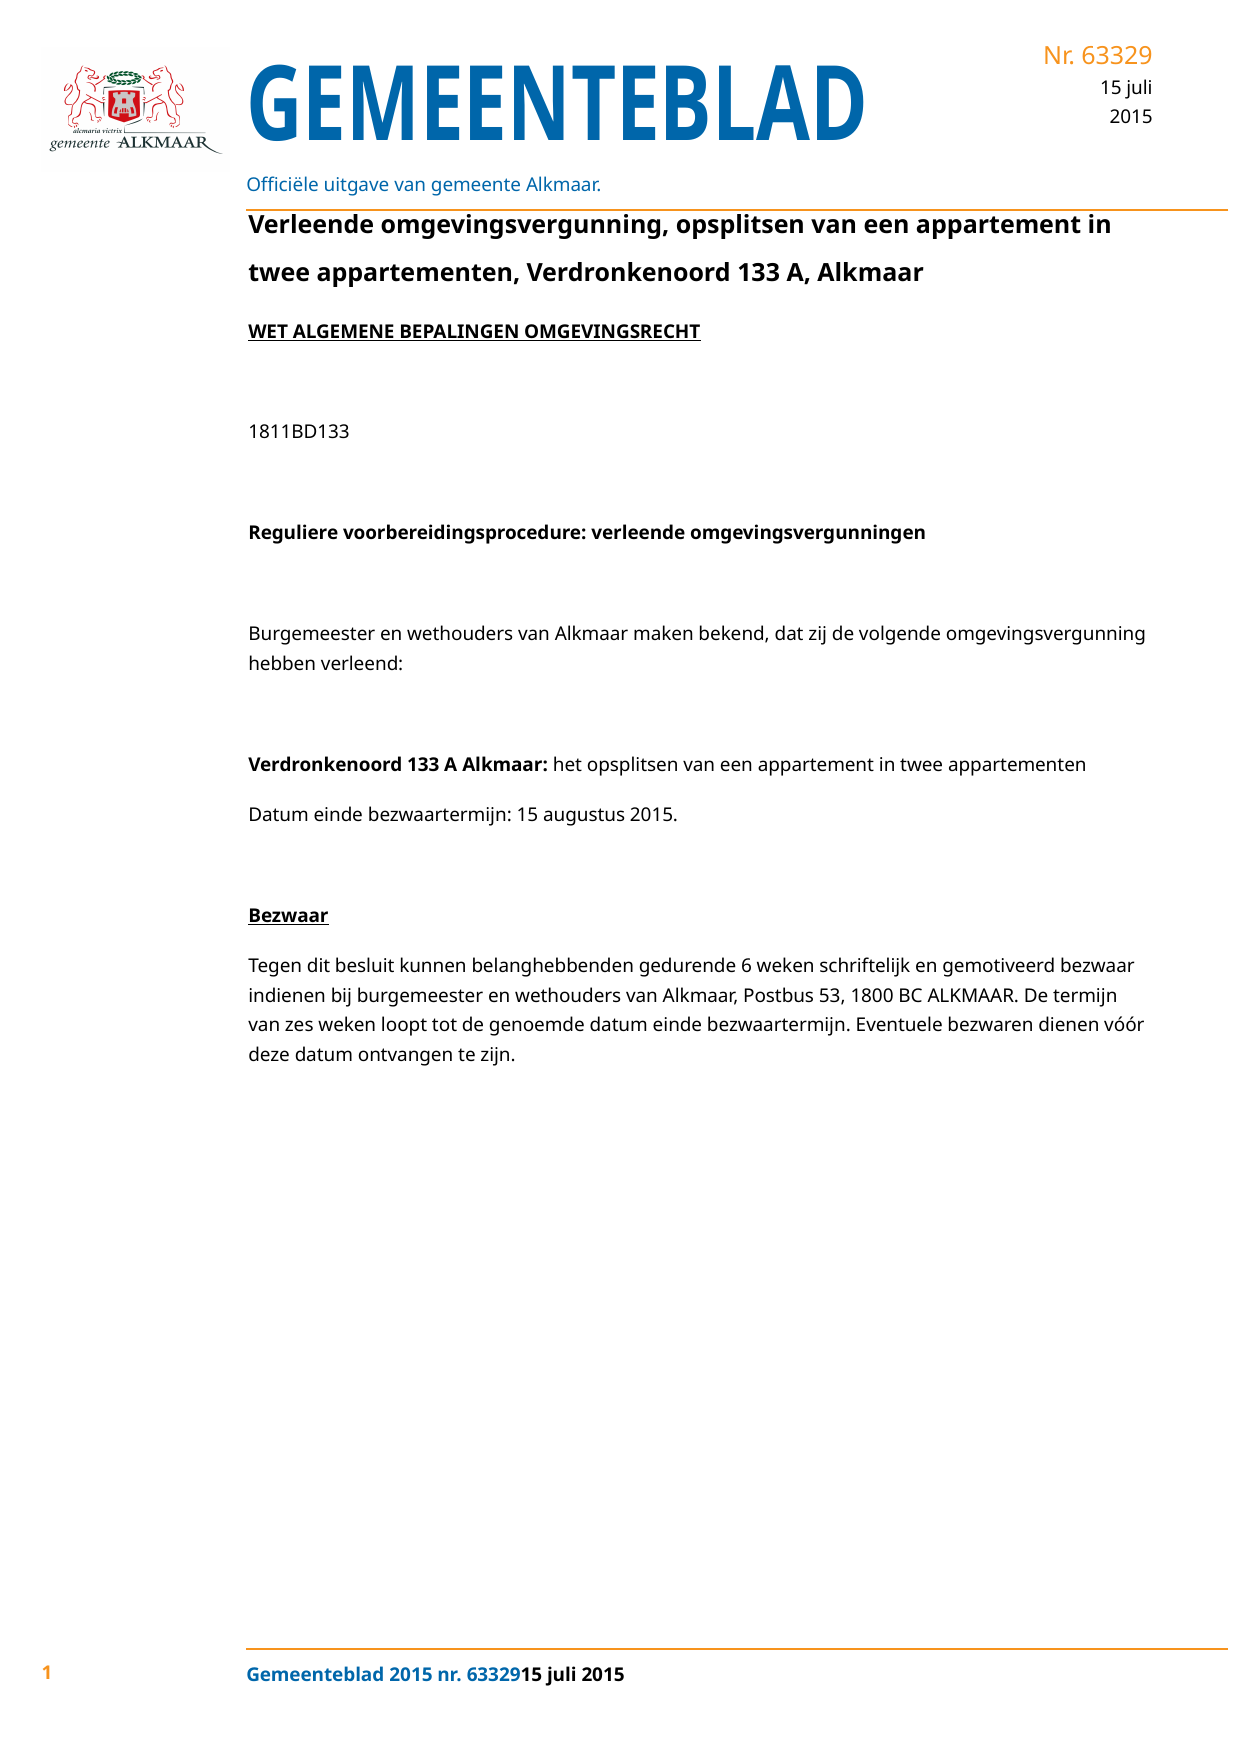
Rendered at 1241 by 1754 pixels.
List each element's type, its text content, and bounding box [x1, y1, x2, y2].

text 1811BD133 [248, 419, 1152, 444]
text Tegen dit besluit kunnen belanghebbenden gedurende 6 weken schriftelijk en gemotiveerd bezwaar indienen bij burgemeester en wethouders van Alkmaar, Postbus 53, 1800 BC ALKMAAR. De termijn van zes weken loopt tot de genoemde datum einde bezwaartermijn. Eventuele bezwaren dienen vóór deze datum ontvangen te zijn. [248, 952, 1152, 1067]
text WET ALGEMENE BEPALINGEN OMGEVINGSRECHT [248, 318, 1152, 344]
text Reguliere voorbereidingsprocedure: verleende omgevingsvergunningen [248, 519, 1152, 545]
text Burgemeester en wethouders van Alkmaar maken bekend, dat zij de volgende omgevingsvergunning hebben verleend: [248, 620, 1152, 676]
text Datum einde bezwaartermijn: 15 augustus 2015. [248, 801, 1152, 827]
text Bezwaar [248, 902, 1152, 928]
text Verdronkenoord 133 A Alkmaar: het opsplitsen van een appartement in twee appartementen [248, 751, 1152, 777]
picture [41, 47, 231, 172]
text Verleende omgevingsvergunning, opsplitsen van een appartement in twee appartementen, Verdronkenoord 133 A, Alkmaar [248, 211, 1152, 288]
